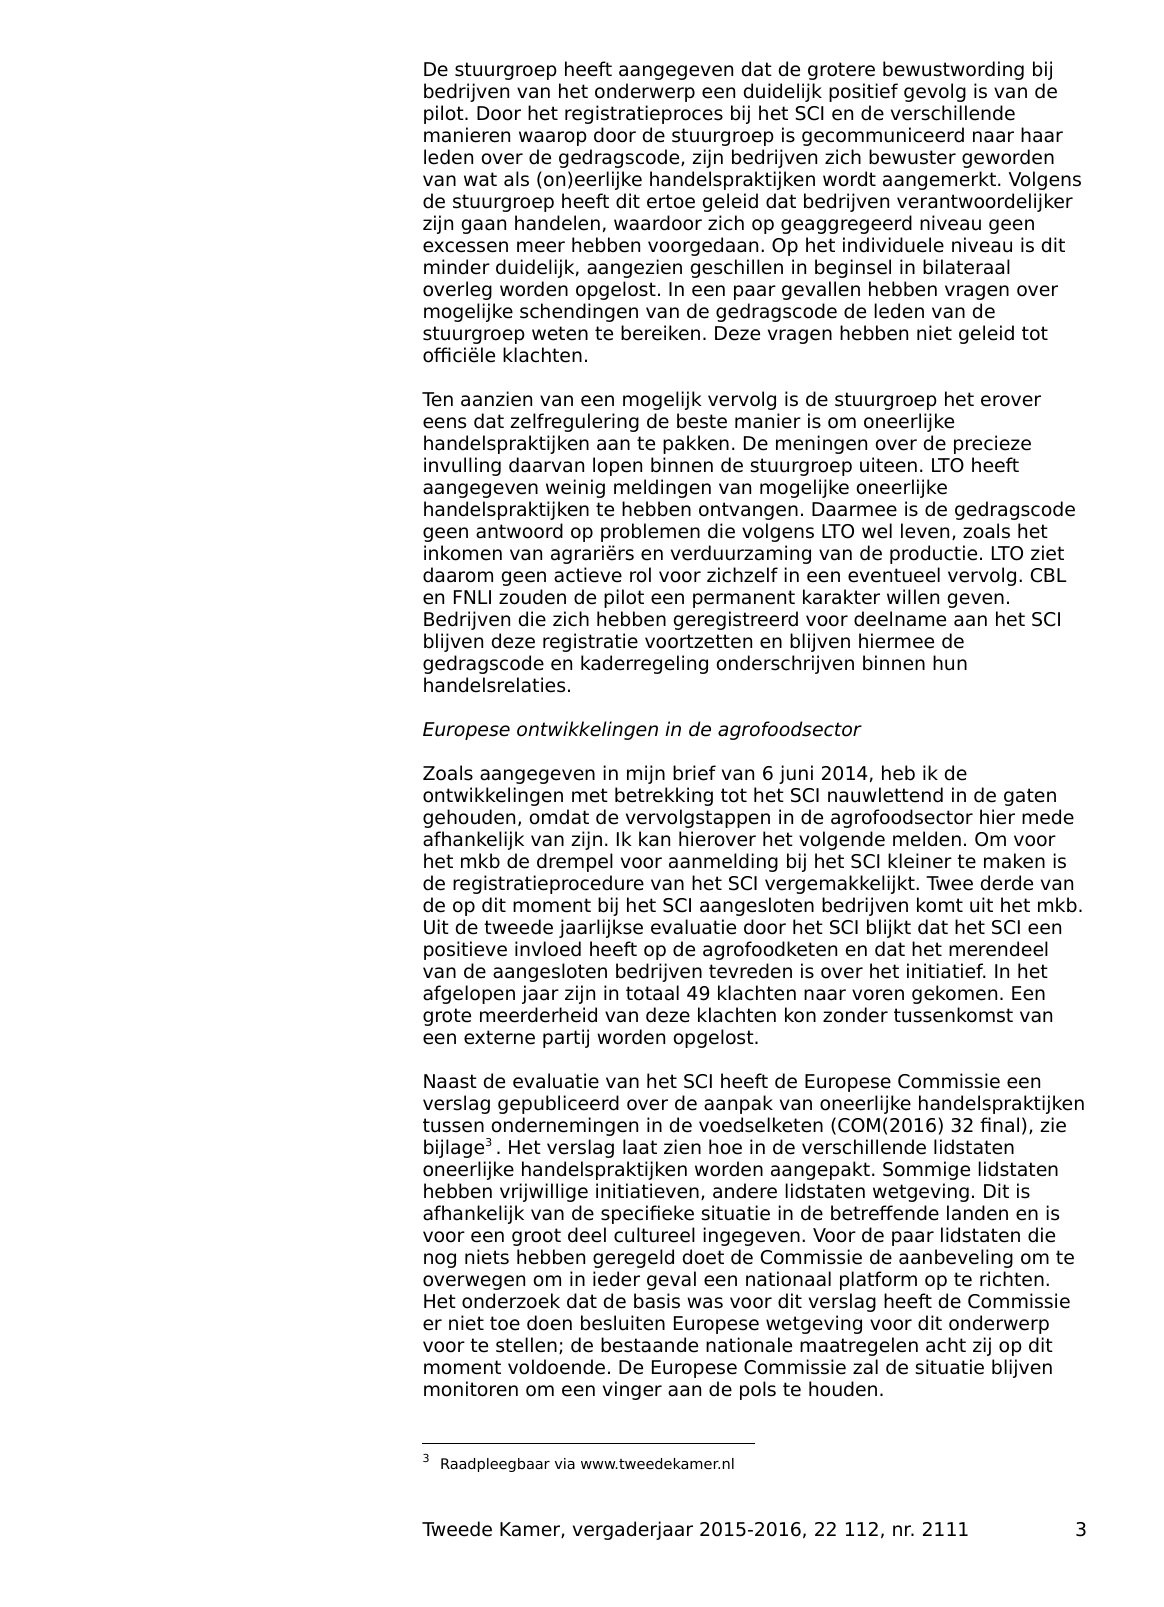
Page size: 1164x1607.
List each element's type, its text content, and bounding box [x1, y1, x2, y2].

subtitle Europese ontwikkelingen in de agrofoodsector [422, 719, 1087, 741]
text Ten aanzien van een mogelijk vervolg is de stuurgroep het erover eens dat zelfregulering de beste manier is om oneerlijke handelspraktijken aan te pakken. De meningen over de precieze invulling daarvan lopen binnen de stuurgroep uiteen. LTO heeft aangegeven weinig meldingen van mogelijke oneerlijke handelspraktijken te hebben ontvangen. Daarmee is de gedragscode geen antwoord op problemen die volgens LTO wel leven, zoals het inkomen van agrariërs en verduurzaming van de productie. LTO ziet daarom geen actieve rol voor zichzelf in een eventueel vervolg. CBL en FNLI zouden de pilot een permanent karakter willen geven. Bedrijven die zich hebben geregistreerd voor deelname aan het SCI blijven deze registratie voortzetten en blijven hiermee de gedragscode en kaderregeling onderschrijven binnen hun handelsrelaties. [422, 389, 1087, 697]
text Naast de evaluatie van het SCI heeft de Europese Commissie een verslag gepubliceerd over de aanpak van oneerlijke handelspraktijken tussen ondernemingen in de voedselketen (COM(2016) 32 final), zie bijlage. Het verslag laat zien hoe in de verschillende lidstaten oneerlijke handelspraktijken worden aangepakt. Sommige lidstaten hebben vrijwillige initiatieven, andere lidstaten wetgeving. Dit is afhankelijk van de specifieke situatie in de betreffende landen en is voor een groot deel cultureel ingegeven. Voor de paar lidstaten die nog niets hebben geregeld doet de Commissie de aanbeveling om te overwegen om in ieder geval een nationaal platform op te richten. Het onderzoek dat de basis was voor dit verslag heeft de Commissie er niet toe doen besluiten Europese wetgeving voor dit onderwerp voor te stellen; de bestaande nationale maatregelen acht zij op dit moment voldoende. De Europese Commissie zal de situatie blijven monitoren om een vinger aan de pols te houden. [422, 1071, 1087, 1401]
text Zoals aangegeven in mijn brief van 6 juni 2014, heb ik de ontwikkelingen met betrekking tot het SCI nauwlettend in de gaten gehouden, omdat de vervolgstappen in de agrofoodsector hier mede afhankelijk van zijn. Ik kan hierover het volgende melden. Om voor het mkb de drempel voor aanmelding bij het SCI kleiner te maken is de registratieprocedure van het SCI vergemakkelijkt. Twee derde van de op dit moment bij het SCI aangesloten bedrijven komt uit het mkb. Uit de tweede jaarlijkse evaluatie door het SCI blijkt dat het SCI een positieve invloed heeft op de agrofoodketen en dat het merendeel van de aangesloten bedrijven tevreden is over het initiatief. In het afgelopen jaar zijn in totaal 49 klachten naar voren gekomen. Een grote meerderheid van deze klachten kon zonder tussenkomst van een externe partij worden opgelost. [422, 763, 1087, 1049]
text Raadpleegbaar via www.tweedekamer.nl [422, 1452, 1087, 1474]
text De stuurgroep heeft aangegeven dat de grotere bewustwording bij bedrijven van het onderwerp een duidelijk positief gevolg is van de pilot. Door het registratieproces bij het SCI en de verschillende manieren waarop door de stuurgroep is gecommuniceerd naar haar leden over de gedragscode, zijn bedrijven zich bewuster geworden van wat als (on)eerlijke handelspraktijken wordt aangemerkt. Volgens de stuurgroep heeft dit ertoe geleid dat bedrijven verantwoordelijker zijn gaan handelen, waardoor zich op geaggregeerd niveau geen excessen meer hebben voorgedaan. Op het individuele niveau is dit minder duidelijk, aangezien geschillen in beginsel in bilateraal overleg worden opgelost. In een paar gevallen hebben vragen over mogelijke schendingen van de gedragscode de leden van de stuurgroep weten te bereiken. Deze vragen hebben niet geleid tot officiële klachten. [422, 59, 1087, 367]
